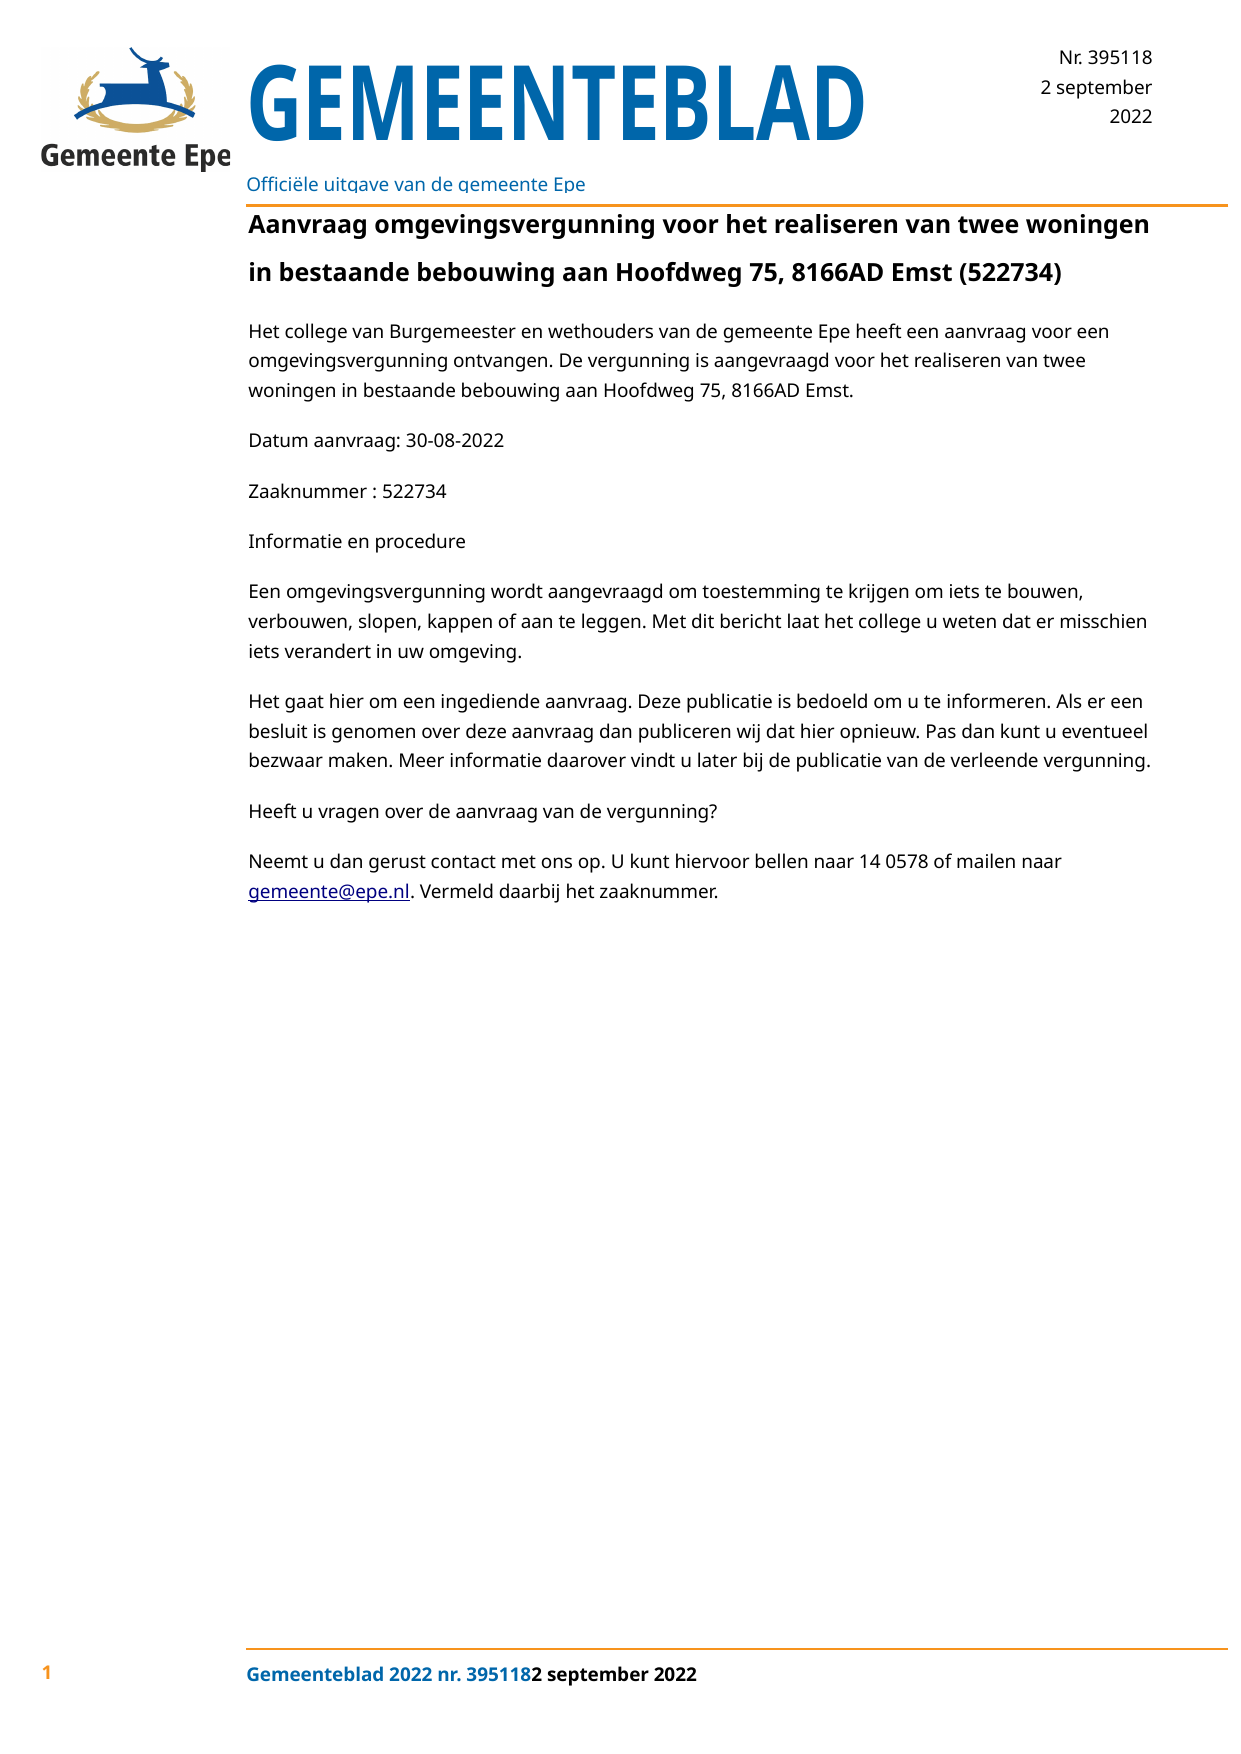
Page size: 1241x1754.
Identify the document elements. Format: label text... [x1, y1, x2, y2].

picture [41, 47, 231, 172]
text Het college van Burgemeester en wethouders van de gemeente Epe heeft een aanvraag voor een omgevingsvergunning ontvangen. De vergunning is aangevraagd voor het realiseren van twee woningen in bestaande bebouwing aan Hoofdweg 75, 8166AD Emst. [248, 318, 1152, 403]
text Heeft u vragen over de aanvraag van de vergunning? [248, 798, 1152, 824]
text Datum aanvraag: 30-08-2022 [248, 427, 1152, 453]
text Aanvraag omgevingsvergunning voor het realiseren van twee woningen in bestaande bebouwing aan Hoofdweg 75, 8166AD Emst (522734) [248, 207, 1152, 288]
text Het gaat hier om een ingediende aanvraag. Deze publicatie is bedoeld om u te informeren. Als er een besluit is genomen over deze aanvraag dan publiceren wij dat hier opnieuw. Pas dan kunt u eventueel bezwaar maken. Meer informatie daarover vindt u later bij de publicatie van de verleende vergunning. [248, 688, 1152, 773]
text Zaaknummer : 522734 [248, 478, 1152, 504]
text Een omgevingsvergunning wordt aangevraagd om toestemming te krijgen om iets te bouwen, verbouwen, slopen, kappen of aan te leggen. Met dit bericht laat het college u weten dat er misschien iets verandert in uw omgeving. [248, 579, 1152, 664]
text Neemt u dan gerust contact met ons op. U kunt hiervoor bellen naar 14 0578 of mailen naar gemeente@epe.nl. Vermeld daarbij het zaaknummer. [248, 848, 1152, 904]
text Informatie en procedure [248, 528, 1152, 554]
